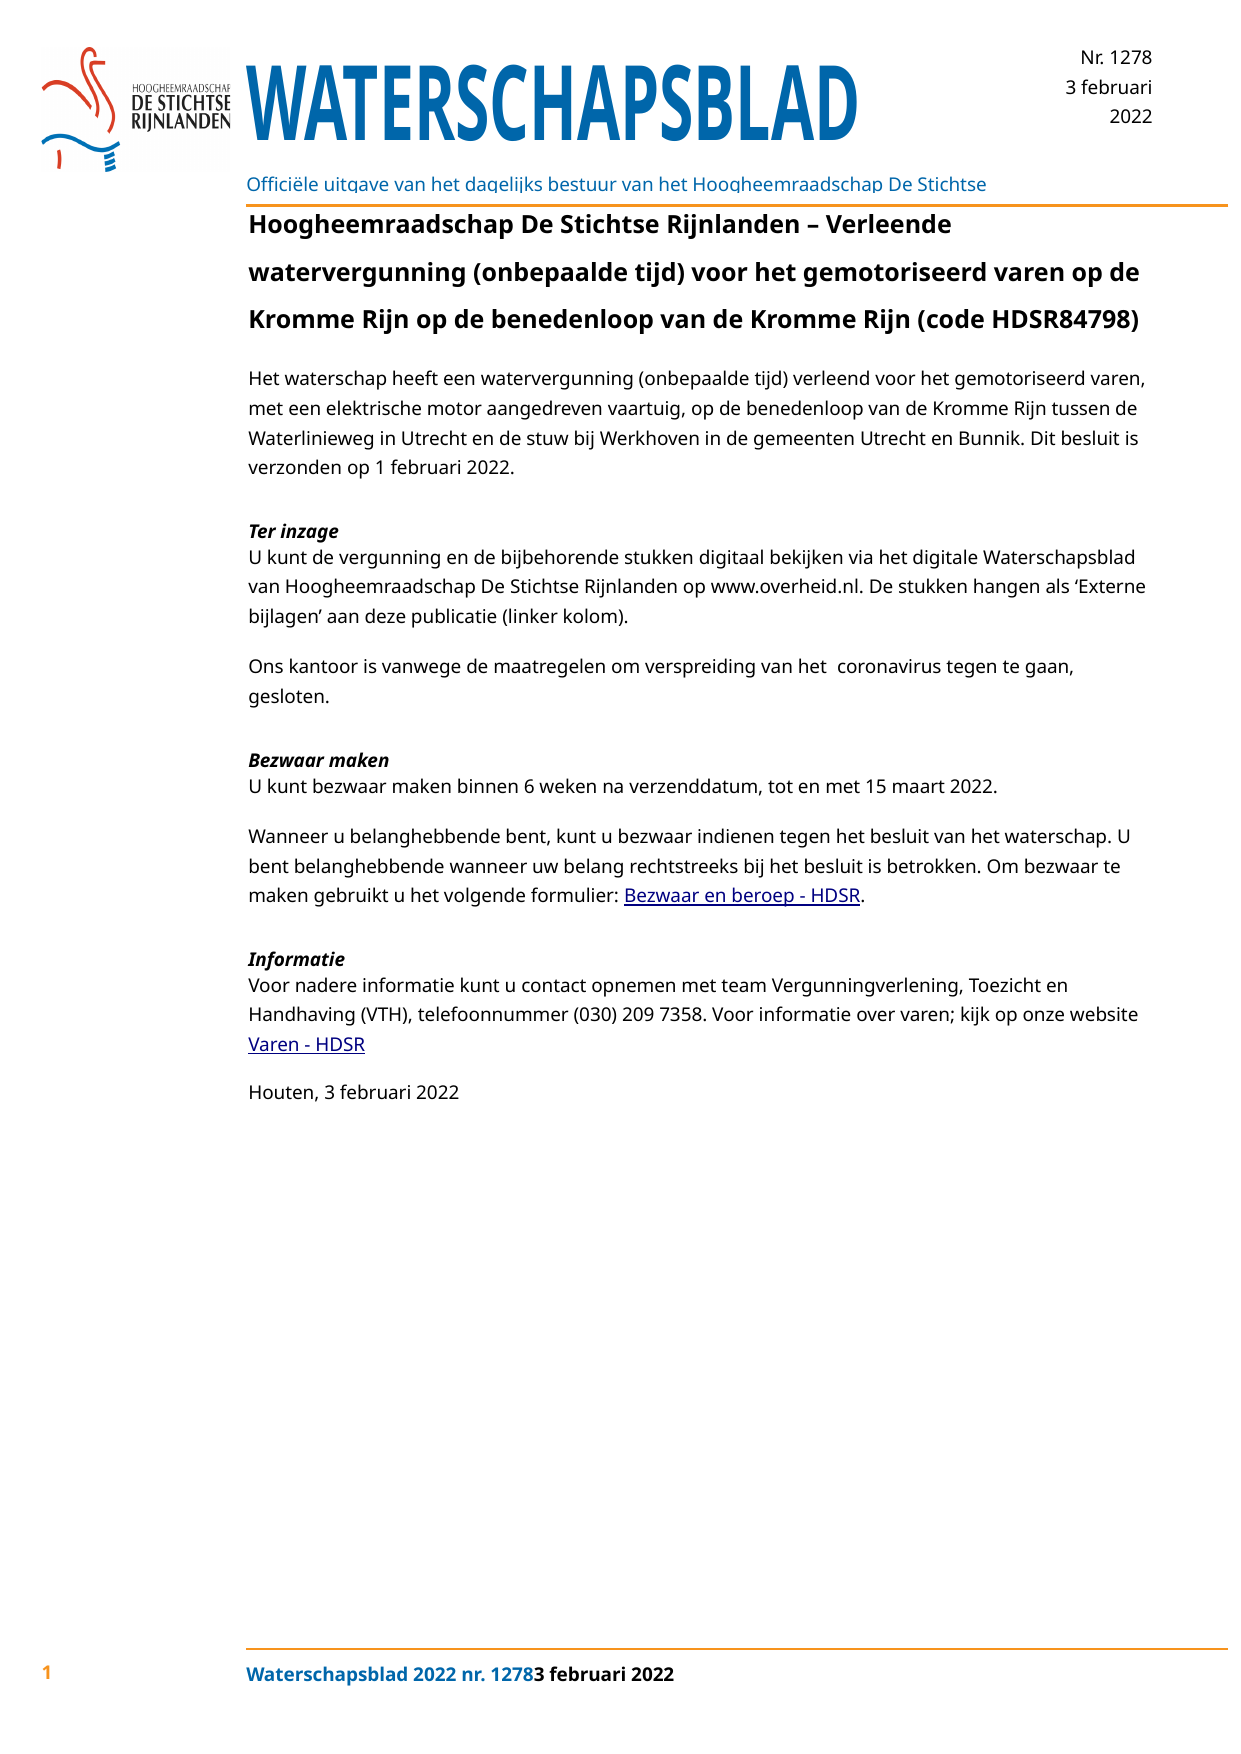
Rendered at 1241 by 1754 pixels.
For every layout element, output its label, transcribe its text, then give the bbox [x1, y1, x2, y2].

text U kunt de vergunning en de bijbehorende stukken digitaal bekijken via het digitale Waterschapsblad van Hoogheemraadschap De Stichtse Rijnlanden op www.overheid.nl. De stukken hangen als ‘Externe bijlagen’ aan deze publicatie (linker kolom). [248, 544, 1152, 629]
text Ter inzage [248, 518, 1152, 544]
picture [41, 47, 231, 172]
text Hoogheemraadschap De Stichtse Rijnlanden – Verleende watervergunning (onbepaalde tijd) voor het gemotoriseerd varen op de Kromme Rijn op de benedenloop van de Kromme Rijn (code HDSR84798) [248, 207, 1152, 336]
text Het waterschap heeft een watervergunning (onbepaalde tijd) verleend voor het gemotoriseerd varen, met een elektrische motor aangedreven vaartuig, op de benedenloop van de Kromme Rijn tussen de Waterlinieweg in Utrecht en de stuw bij Werkhoven in de gemeenten Utrecht en Bunnik. Dit besluit is verzonden op 1 februari 2022. [248, 366, 1152, 480]
text Informatie [248, 946, 1152, 972]
text Wanneer u belanghebbende bent, kunt u bezwaar indienen tegen het besluit van het waterschap. U bent belanghebbende wanneer uw belang rechtstreeks bij het besluit is betrokken. Om bezwaar te maken gebruikt u het volgende formulier: Bezwaar en beroep - HDSR. [248, 823, 1152, 908]
text Ons kantoor is vanwege de maatregelen om verspreiding van het coronavirus tegen te gaan, gesloten. [248, 653, 1152, 709]
text U kunt bezwaar maken binnen 6 weken na verzenddatum, tot en met 15 maart 2022. [248, 773, 1152, 798]
text Bezwaar maken [248, 747, 1152, 773]
text Houten, 3 februari 2022 [248, 1079, 1152, 1105]
text Voor nadere informatie kunt u contact opnemen met team Vergunningverlening, Toezicht en Handhaving (VTH), telefoonnummer (030) 209 7358. Voor informatie over varen; kijk op onze website Varen - HDSR [248, 972, 1152, 1057]
